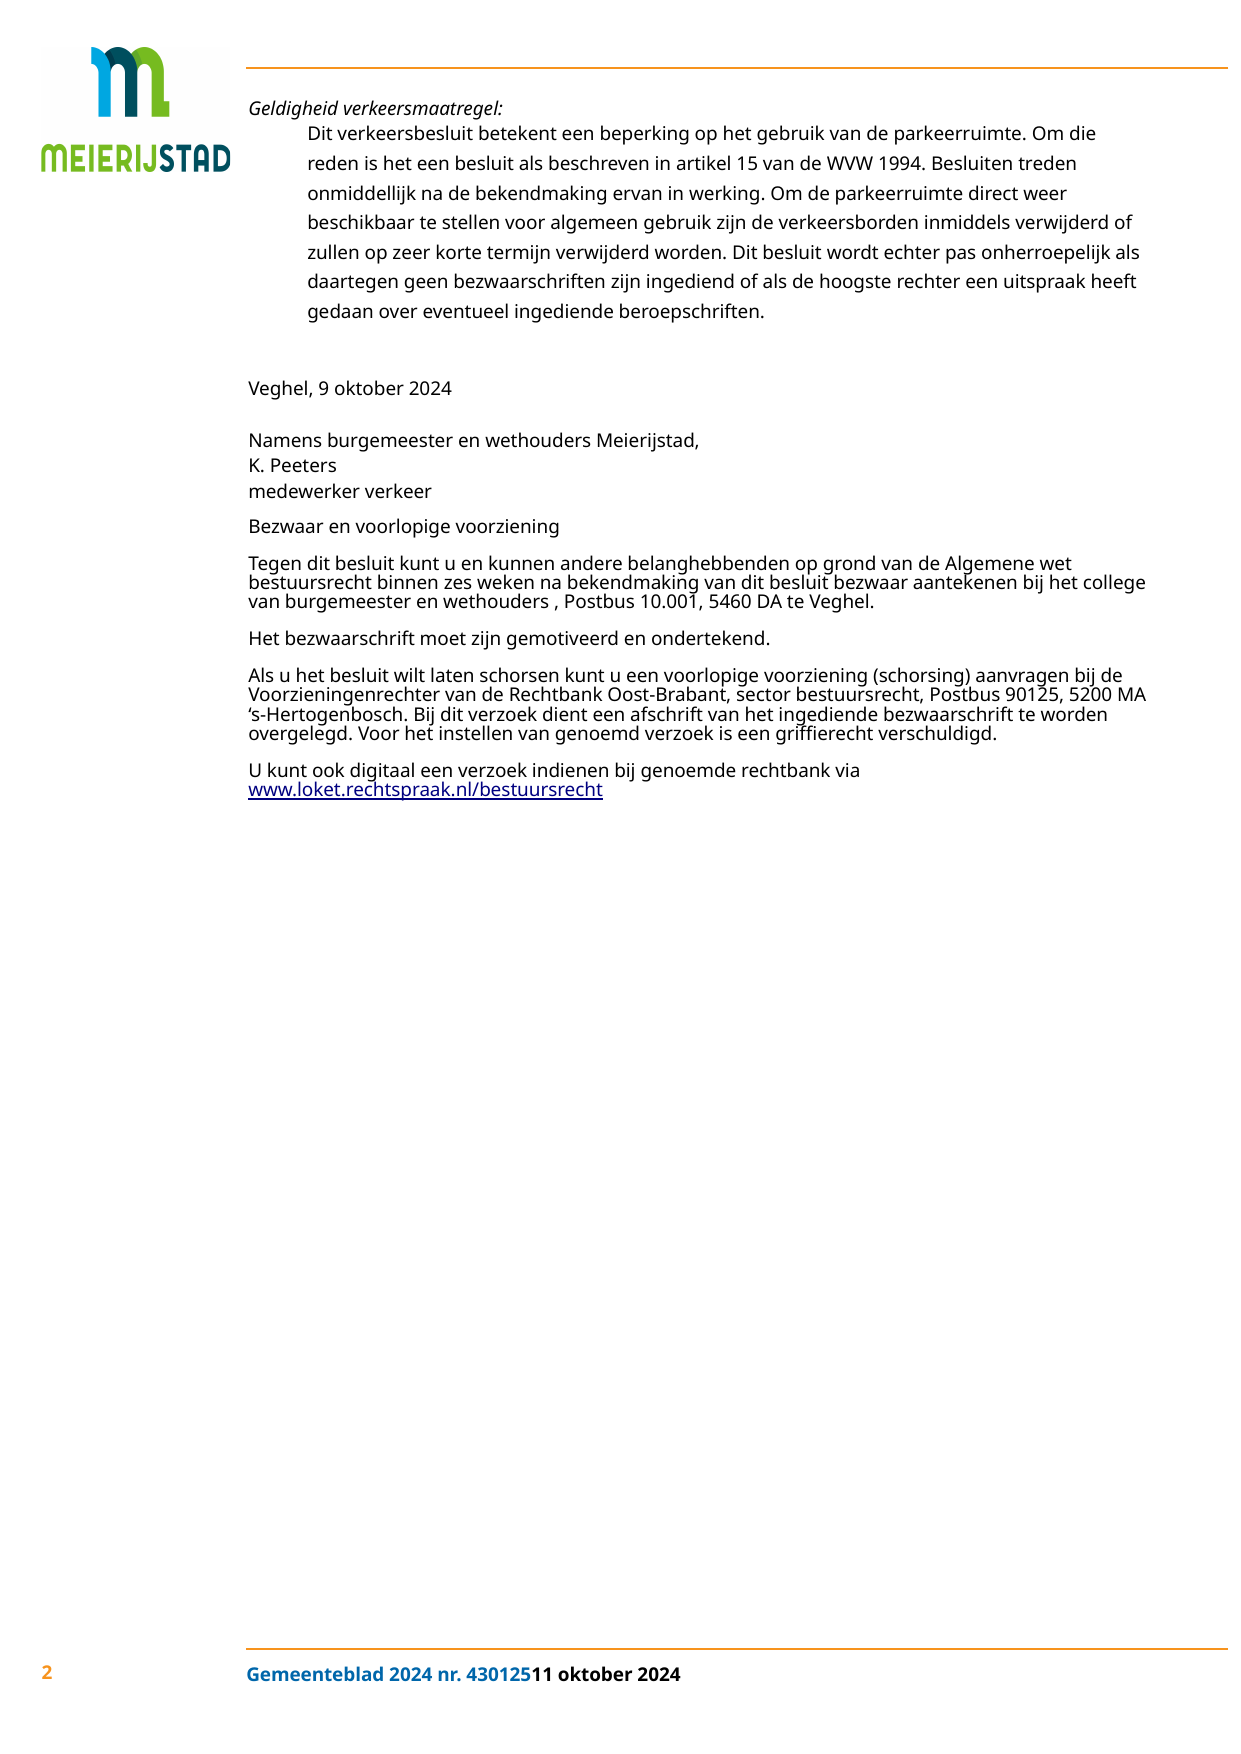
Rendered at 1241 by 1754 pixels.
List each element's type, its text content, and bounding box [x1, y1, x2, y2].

text U kunt ook digitaal een verzoek indienen bij genoemde rechtbank via www.loket.rechtspraak.nl/bestuursrecht [248, 762, 1152, 801]
text Bezwaar en voorlopige voorziening [248, 518, 1152, 537]
list Dit verkeersbesluit betekent een beperking op het gebruik van de parkeerruimte. Om die reden is het een besluit als beschreven in artikel 15 van de WVW 1994. Besluiten treden onmiddellijk na de bekendmaking ervan in werking. Om de parkeerruimte direct weer beschikbaar te stellen voor algemeen gebruik zijn de verkeersborden inmiddels verwijderd of zullen op zeer korte termijn verwijderd worden. Dit besluit wordt echter pas onherroepelijk als daartegen geen bezwaarschriften zijn ingediend of als de hoogste rechter een uitspraak heeft gedaan over eventueel ingediende beroepschriften. [248, 121, 1152, 324]
text Veghel, 9 oktober 2024 [248, 375, 1152, 401]
text Namens burgemeester en wethouders Meierijstad, [248, 427, 1152, 453]
text Geldigheid verkeersmaatregel: [248, 95, 1152, 121]
text medewerker verkeer [248, 478, 1152, 504]
text Tegen dit besluit kunt u en kunnen andere belanghebbenden op grond van de Algemene wet bestuursrecht binnen zes weken na bekendmaking van dit besluit bezwaar aantekenen bij het college van burgemeester en wethouders , Postbus 10.001, 5460 DA te Veghel. [248, 555, 1152, 612]
text Als u het besluit wilt laten schorsen kunt u een voorlopige voorziening (schorsing) aanvragen bij de Voorzieningenrechter van de Rechtbank Oost-Brabant, sector bestuursrecht, Postbus 90125, 5200 MA ‘s-Hertogenbosch. Bij dit verzoek dient een afschrift van het ingediende bezwaarschrift te worden overgelegd. Voor het instellen van genoemd verzoek is een griffierecht verschuldigd. [248, 667, 1152, 744]
text K. Peeters [248, 453, 1152, 478]
picture [41, 47, 231, 172]
text Het bezwaarschrift moet zijn gemotiveerd en ondertekend. [248, 630, 1152, 649]
